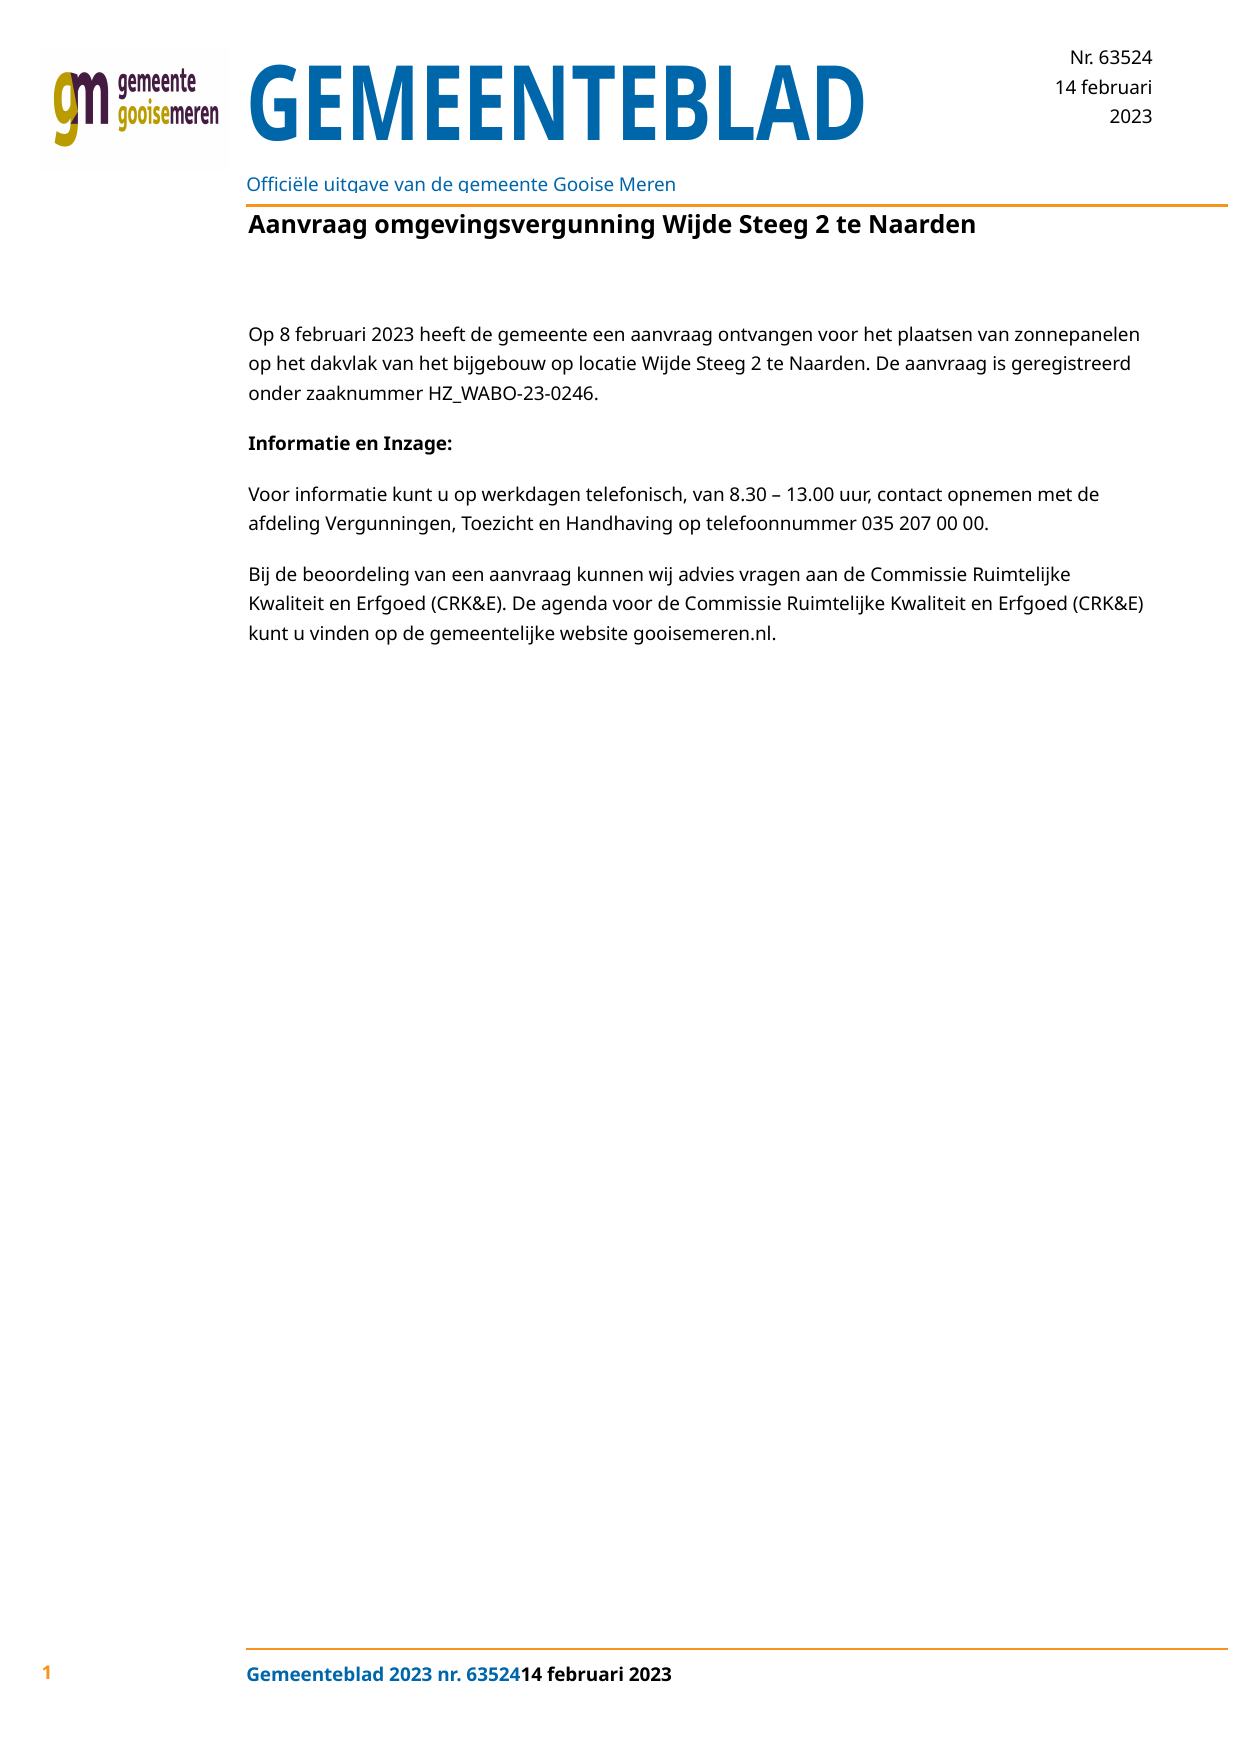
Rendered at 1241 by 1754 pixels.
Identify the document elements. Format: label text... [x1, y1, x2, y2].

picture [41, 47, 231, 172]
text Informatie en Inzage: [248, 430, 1152, 456]
text Op 8 februari 2023 heeft de gemeente een aanvraag ontvangen voor het plaatsen van zonnepanelen op het dakvlak van het bijgebouw op locatie Wijde Steeg 2 te Naarden. De aanvraag is geregistreerd onder zaaknummer HZ_WABO-23-0246. [248, 321, 1152, 406]
text Voor informatie kunt u op werkdagen telefonisch, van 8.30 – 13.00 uur, contact opnemen met de afdeling Vergunningen, Toezicht en Handhaving op telefoonnummer 035 207 00 00. [248, 481, 1152, 536]
text Aanvraag omgevingsvergunning Wijde Steeg 2 te Naarden [248, 207, 1152, 241]
text Bij de beoordeling van een aanvraag kunnen wij advies vragen aan de Commissie Ruimtelijke Kwaliteit en Erfgoed (CRK&E). De agenda voor de Commissie Ruimtelijke Kwaliteit en Erfgoed (CRK&E) kunt u vinden op de gemeentelijke website gooisemeren.nl. [248, 561, 1152, 646]
